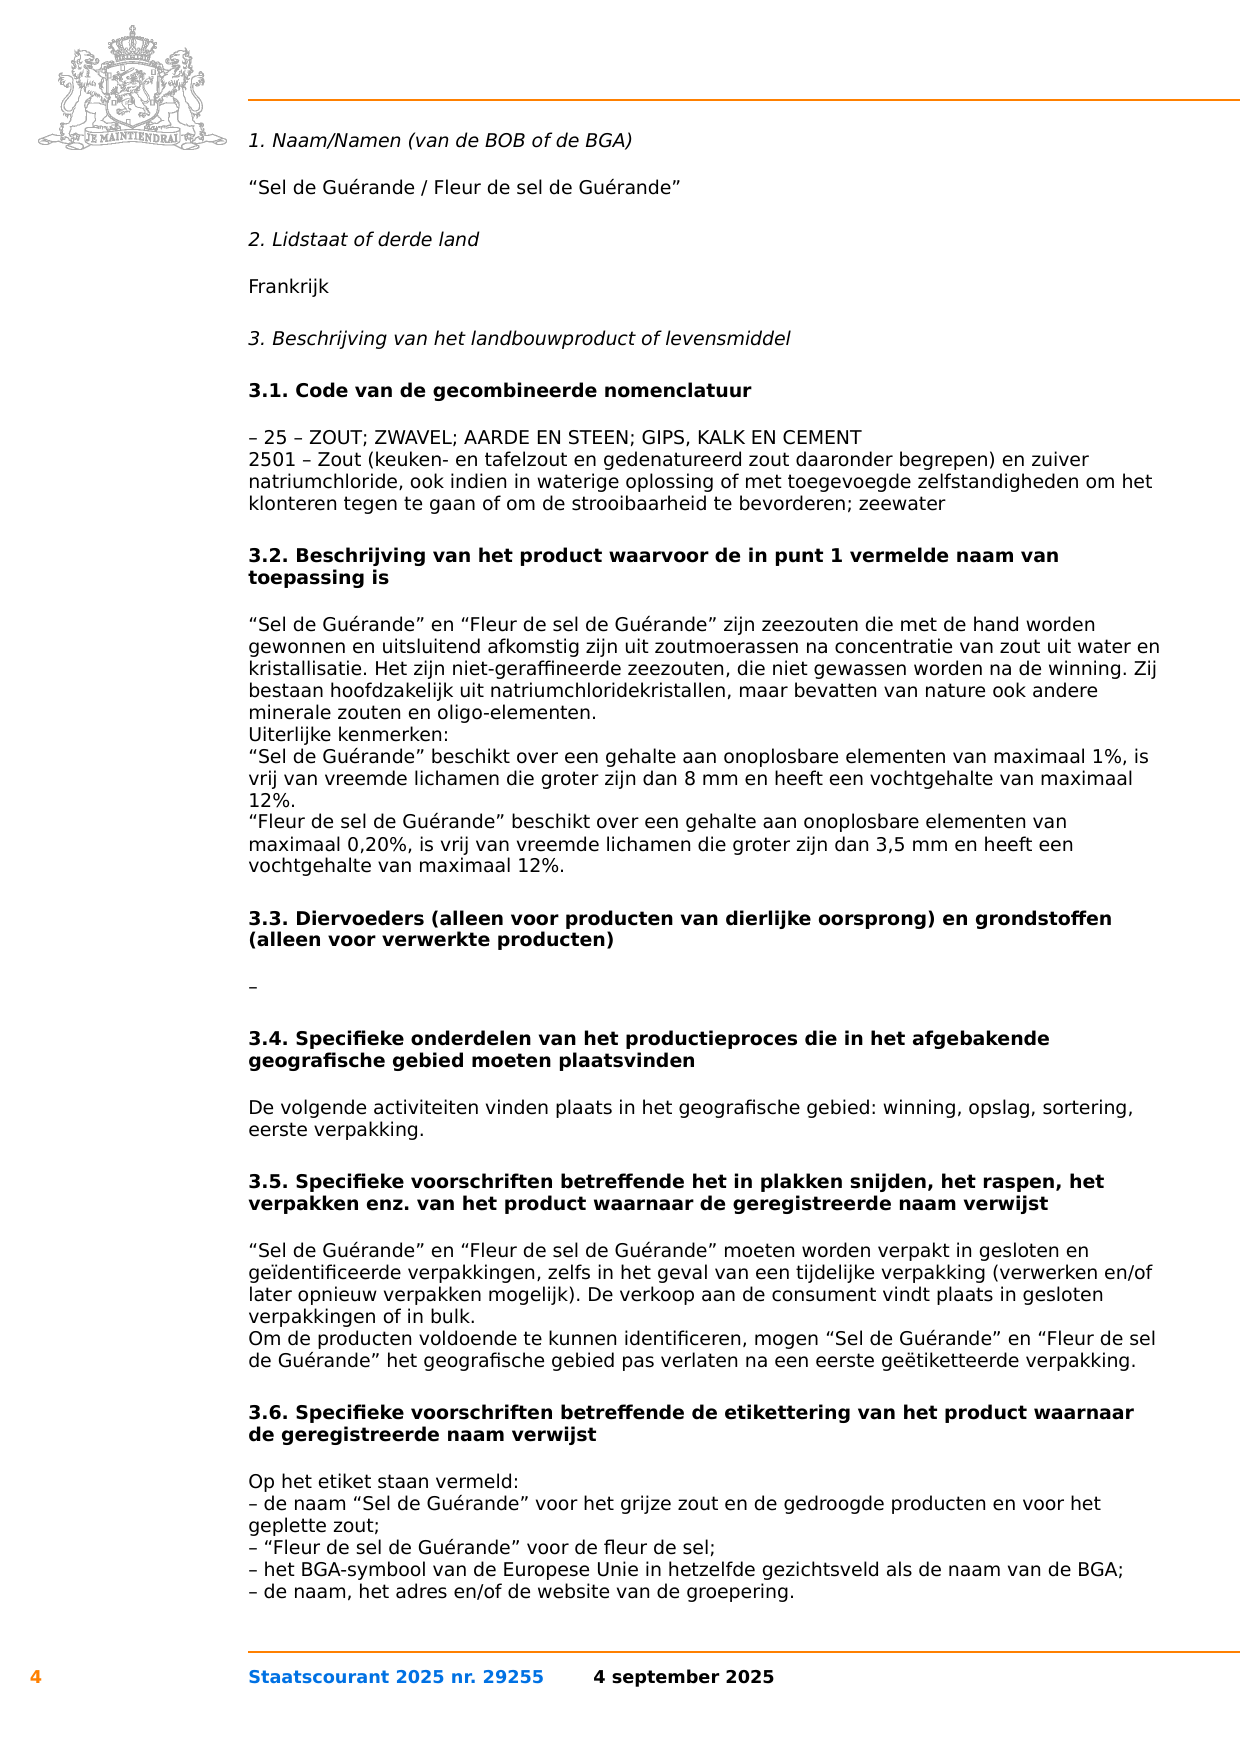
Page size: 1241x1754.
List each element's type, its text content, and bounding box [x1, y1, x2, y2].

text “Sel de Guérande” en “Fleur de sel de Guérande” zijn zeezouten die met de hand worden gewonnen en uitsluitend afkomstig zijn uit zoutmoerassen na concentratie van zout uit water en kristallisatie. Het zijn niet-geraffineerde zeezouten, die niet gewassen worden na de winning. Zij bestaan hoofdzakelijk uit natriumchloridekristallen, maar bevatten van nature ook andere minerale zouten en oligo-elementen. [248, 614, 1163, 723]
text “Sel de Guérande” en “Fleur de sel de Guérande” moeten worden verpakt in gesloten en geïdentificeerde verpakkingen, zelfs in het geval van een tijdelijke verpakking (verwerken en/of later opnieuw verpakken mogelijk). De verkoop aan de consument vindt plaats in gesloten verpakkingen of in bulk. [248, 1240, 1163, 1328]
text Op het etiket staan vermeld: [248, 1471, 1163, 1493]
text Frankrijk [248, 276, 1163, 298]
subtitle 3.1. Code van de gecombineerde nomenclatuur [248, 380, 1163, 402]
text – de naam “Sel de Guérande” voor het grijze zout en de gedroogde producten en voor het geplette zout; [248, 1493, 1163, 1537]
text “Sel de Guérande” beschikt over een gehalte aan onoplosbare elementen van maximaal 1%, is vrij van vreemde lichamen die groter zijn dan 8 mm en heeft een vochtgehalte van maximaal 12%. [248, 746, 1163, 811]
subtitle 3. Beschrijving van het landbouwproduct of levensmiddel [248, 328, 1163, 350]
subtitle 3.2. Beschrijving van het product waarvoor de in punt 1 vermelde naam van toepassing is [248, 545, 1163, 589]
text – de naam, het adres en/of de website van de groepering. [248, 1581, 1163, 1603]
text Om de producten voldoende te kunnen identificeren, mogen “Sel de Guérande” en “Fleur de sel de Guérande” het geografische gebied pas verlaten na een eerste geëtiketteerde verpakking. [248, 1328, 1163, 1372]
subtitle 3.3. Diervoeders (alleen voor producten van dierlijke oorsprong) en grondstoffen (alleen voor verwerkte producten) [248, 907, 1163, 951]
text – [248, 976, 1163, 998]
text 2501 – Zout (keuken- en tafelzout en gedenatureerd zout daaronder begrepen) en zuiver natriumchloride, ook indien in waterige oplossing of met toegevoegde zelfstandigheden om het klonteren tegen te gaan of om de strooibaarheid te bevorderen; zeewater [248, 449, 1163, 515]
text Uiterlijke kenmerken: [248, 723, 1163, 746]
text – 25 – ZOUT; ZWAVEL; AARDE EN STEEN; GIPS, KALK EN CEMENT [248, 427, 1163, 449]
subtitle 3.6. Specifieke voorschriften betreffende de etikettering van het product waarnaar de geregistreerde naam verwijst [248, 1402, 1163, 1446]
text – “Fleur de sel de Guérande” voor de fleur de sel; [248, 1537, 1163, 1559]
subtitle 3.5. Specifieke voorschriften betreffende het in plakken snijden, het raspen, het verpakken enz. van het product waarnaar de geregistreerde naam verwijst [248, 1171, 1163, 1215]
subtitle 1. Naam/Namen (van de BOB of de BGA) [248, 130, 1163, 152]
subtitle 3.4. Specifieke onderdelen van het productieproces die in het afgebakende geografische gebied moeten plaatsvinden [248, 1028, 1163, 1072]
text De volgende activiteiten vinden plaats in het geografische gebied: winning, opslag, sortering, eerste verpakking. [248, 1097, 1163, 1141]
text “Fleur de sel de Guérande” beschikt over een gehalte aan onoplosbare elementen van maximaal 0,20%, is vrij van vreemde lichamen die groter zijn dan 3,5 mm en heeft een vochtgehalte van maximaal 12%. [248, 811, 1163, 877]
picture [38, 25, 227, 150]
text – het BGA-symbool van de Europese Unie in hetzelfde gezichtsveld als de naam van de BGA; [248, 1559, 1163, 1581]
text “Sel de Guérande / Fleur de sel de Guérande” [248, 177, 1163, 199]
subtitle 2. Lidstaat of derde land [248, 229, 1163, 251]
